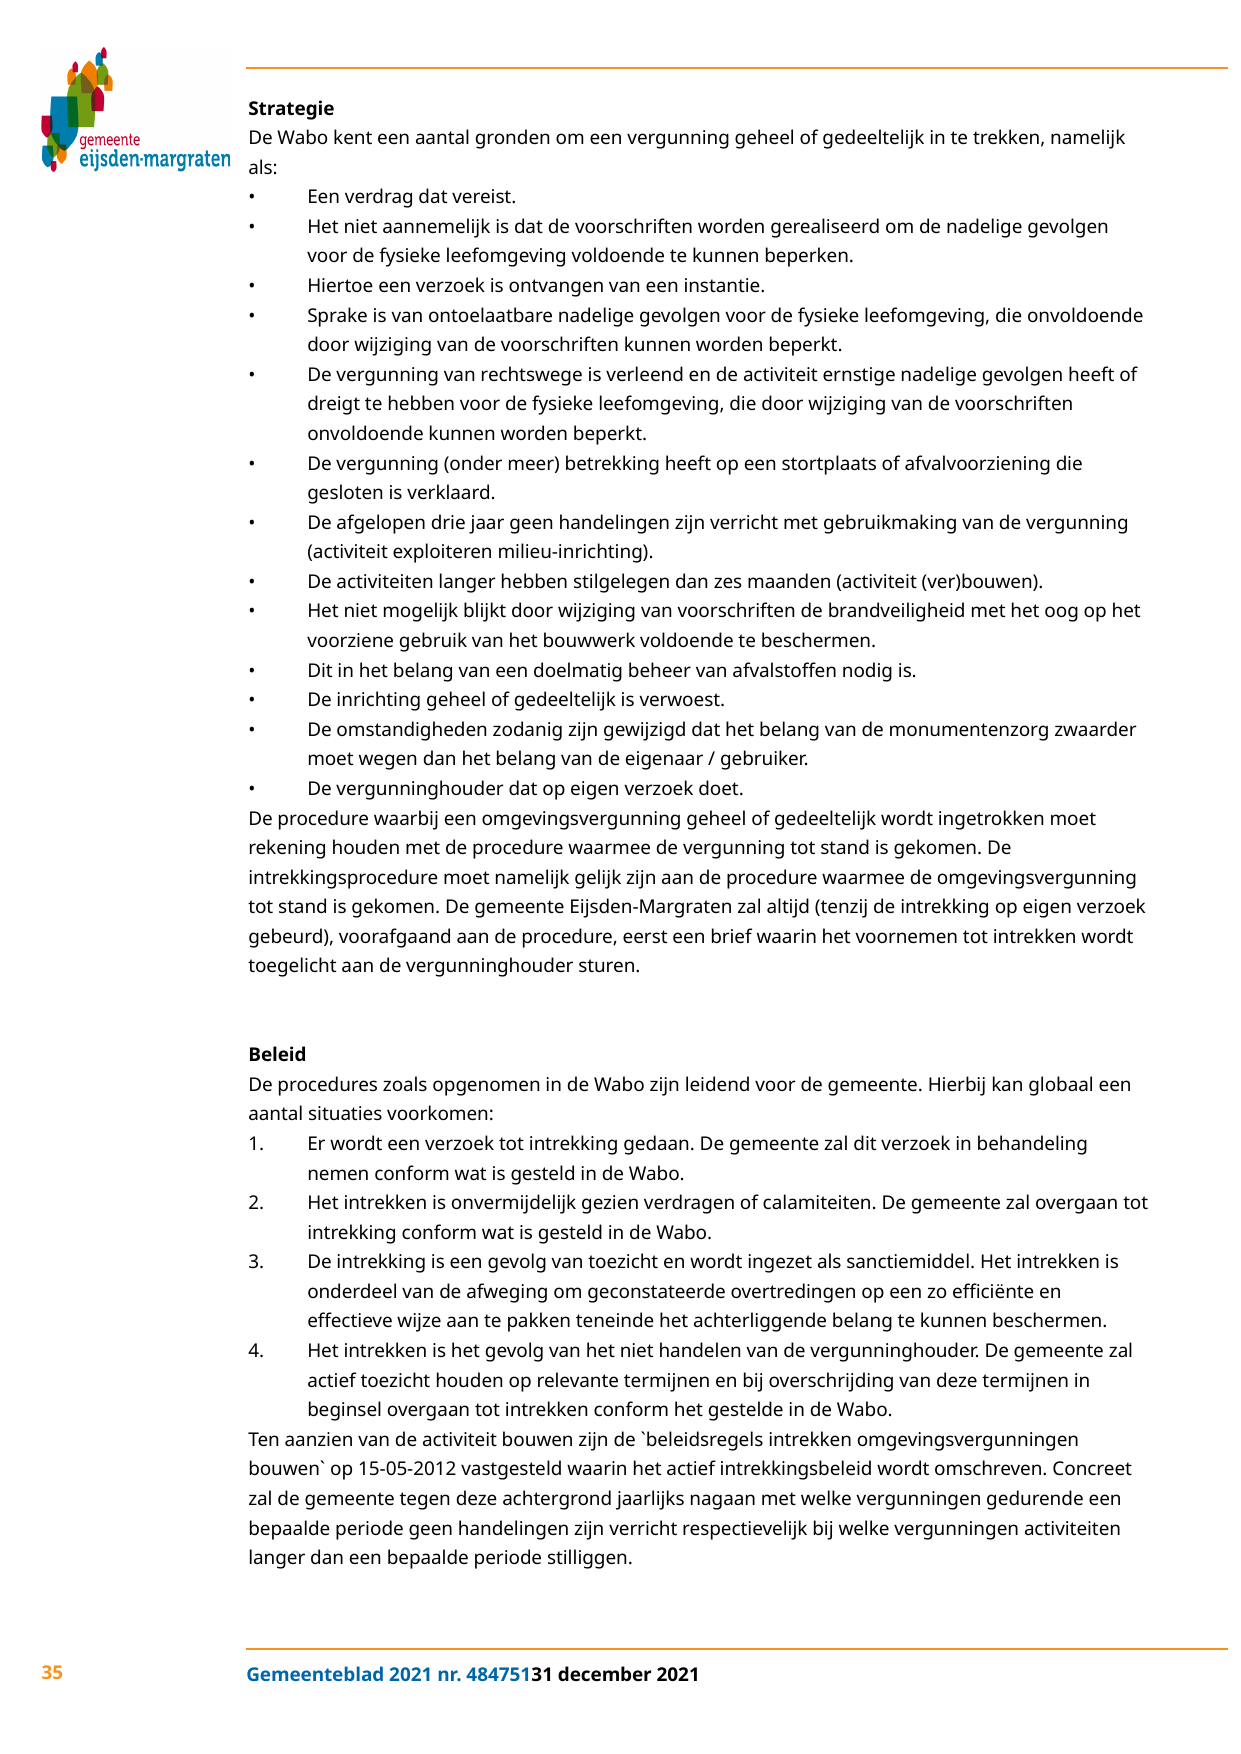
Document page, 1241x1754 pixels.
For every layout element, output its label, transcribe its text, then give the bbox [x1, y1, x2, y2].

list Het niet aannemelijk is dat de voorschriften worden gerealiseerd om de nadelige gevolgen voor de fysieke leefomgeving voldoende te kunnen beperken. [248, 213, 1152, 268]
text Ten aanzien van de activiteit bouwen zijn de `beleidsregels intrekken omgevingsvergunningen bouwen` op 15-05-2012 vastgesteld waarin het actief intrekkingsbeleid wordt omschreven. Concreet zal de gemeente tegen deze achtergrond jaarlijks nagaan met welke vergunningen gedurende een bepaalde periode geen handelingen zijn verricht respectievelijk bij welke vergunningen activiteiten langer dan een bepaalde periode stilliggen. [248, 1426, 1152, 1570]
list Het intrekken is onvermijdelijk gezien verdragen of calamiteiten. De gemeente zal overgaan tot intrekking conform wat is gesteld in de Wabo. [248, 1189, 1152, 1245]
text De procedure waarbij een omgevingsvergunning geheel of gedeeltelijk wordt ingetrokken moet rekening houden met de procedure waarmee de vergunning tot stand is gekomen. De intrekkingsprocedure moet namelijk gelijk zijn aan de procedure waarmee de omgevingsvergunning tot stand is gekomen. De gemeente Eijsden-Margraten zal altijd (tenzij de intrekking op eigen verzoek gebeurd), voorafgaand aan de procedure, eerst een brief waarin het voornemen tot intrekken wordt toegelicht aan de vergunninghouder sturen. [248, 805, 1152, 978]
list Het niet mogelijk blijkt door wijziging van voorschriften de brandveiligheid met het oog op het voorziene gebruik van het bouwwerk voldoende te beschermen. [248, 598, 1152, 653]
list De inrichting geheel of gedeeltelijk is verwoest. [248, 686, 1152, 712]
list Een verdrag dat vereist. [248, 183, 1152, 209]
list De vergunning van rechtswege is verleend en de activiteit ernstige nadelige gevolgen heeft of dreigt te hebben voor de fysieke leefomgeving, die door wijziging van de voorschriften onvoldoende kunnen worden beperkt. [248, 361, 1152, 446]
text De procedures zoals opgenomen in de Wabo zijn leidend voor de gemeente. Hierbij kan globaal een aantal situaties voorkomen: [248, 1071, 1152, 1126]
list De omstandigheden zodanig zijn gewijzigd dat het belang van de monumentenzorg zwaarder moet wegen dan het belang van de eigenaar / gebruiker. [248, 716, 1152, 771]
text De Wabo kent een aantal gronden om een vergunning geheel of gedeeltelijk in te trekken, namelijk als: [248, 124, 1152, 180]
list Het intrekken is het gevolg van het niet handelen van de vergunninghouder. De gemeente zal actief toezicht houden op relevante termijnen en bij overschrijding van deze termijnen in beginsel overgaan tot intrekken conform het gestelde in de Wabo. [248, 1337, 1152, 1422]
list De vergunning (onder meer) betrekking heeft op een stortplaats of afvalvoorziening die gesloten is verklaard. [248, 450, 1152, 505]
list De vergunninghouder dat op eigen verzoek doet. [248, 775, 1152, 801]
list Er wordt een verzoek tot intrekking gedaan. De gemeente zal dit verzoek in behandeling nemen conform wat is gesteld in de Wabo. [248, 1130, 1152, 1186]
text Strategie [248, 95, 1152, 121]
list Sprake is van ontoelaatbare nadelige gevolgen voor de fysieke leefomgeving, die onvoldoende door wijziging van de voorschriften kunnen worden beperkt. [248, 302, 1152, 357]
text Beleid [248, 1041, 1152, 1067]
picture [41, 47, 231, 172]
list De afgelopen drie jaar geen handelingen zijn verricht met gebruikmaking van de vergunning (activiteit exploiteren milieu-inrichting). [248, 509, 1152, 564]
list Hiertoe een verzoek is ontvangen van een instantie. [248, 272, 1152, 298]
list De activiteiten langer hebben stilgelegen dan zes maanden (activiteit (ver)bouwen). [248, 568, 1152, 594]
list De intrekking is een gevolg van toezicht en wordt ingezet als sanctiemiddel. Het intrekken is onderdeel van de afweging om geconstateerde overtredingen op een zo efficiënte en effectieve wijze aan te pakken teneinde het achterliggende belang te kunnen beschermen. [248, 1248, 1152, 1333]
list Dit in het belang van een doelmatig beheer van afvalstoffen nodig is. [248, 657, 1152, 683]
